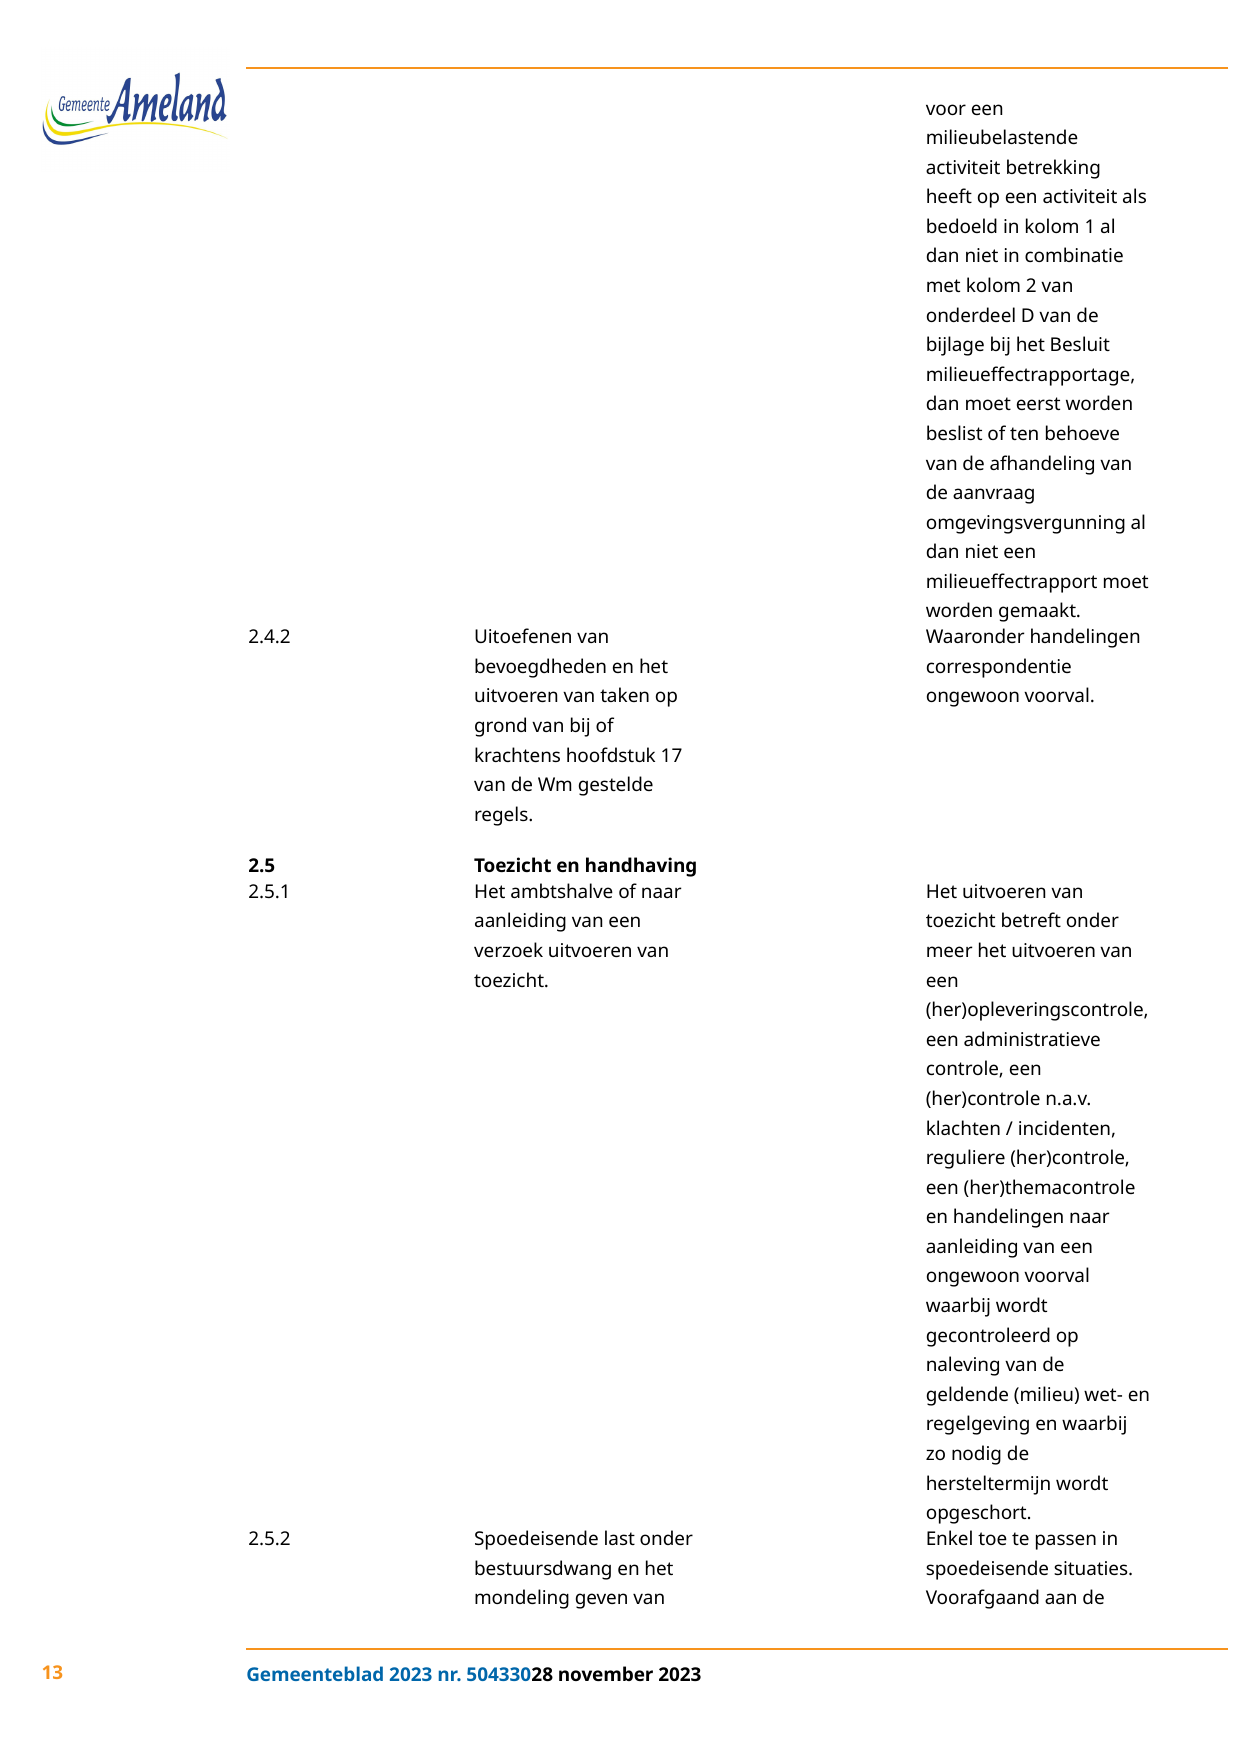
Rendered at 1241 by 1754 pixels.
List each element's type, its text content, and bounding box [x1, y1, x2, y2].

table_cell 2.5.2 [248, 1525, 474, 1610]
table_cell 2.5 [248, 853, 474, 878]
table_cell Het uitvoeren van toezicht betreft onder meer het uitvoeren van een (her)opleveringscontrole, een administratieve controle, een (her)controle n.a.v. klachten / incidenten, reguliere (her)controle, een (her)themacontrole en handelingen naar aanleiding van een ongewoon voorval waarbij wordt gecontroleerd op naleving van de geldende (milieu) wet- en regelgeving en waarbij zo nodig de hersteltermijn wordt opgeschort. [926, 878, 1152, 1525]
table_cell Toezicht en handhaving [474, 853, 700, 878]
table_cell [700, 853, 1152, 878]
table_cell [248, 95, 474, 623]
table_cell 2.5.1 [248, 878, 474, 1525]
table_cell [248, 827, 1152, 852]
table_cell [700, 624, 926, 827]
table_cell 2.4.2 [248, 624, 474, 827]
table_cell [700, 878, 926, 1525]
table_cell [474, 95, 700, 623]
table_cell Uitoefenen van bevoegdheden en het uitvoeren van taken op grond van bij of krachtens hoofdstuk 17 van de Wm gestelde regels. [474, 624, 700, 827]
table_cell [700, 95, 926, 623]
table_cell Enkel toe te passen in spoedeisende situaties. Voorafgaand aan de [926, 1525, 1152, 1610]
picture [41, 47, 231, 172]
table_cell [700, 1525, 926, 1610]
table_cell Spoedeisende last onder bestuursdwang en het mondeling geven van [474, 1525, 700, 1610]
table_cell voor een milieubelastende activiteit betrekking heeft op een activiteit als bedoeld in kolom 1 al dan niet in combinatie met kolom 2 van onderdeel D van de bijlage bij het Besluit milieueffectrapportage, dan moet eerst worden beslist of ten behoeve van de afhandeling van de aanvraag omgevingsvergunning al dan niet een milieueffectrapport moet worden gemaakt. [926, 95, 1152, 623]
table_cell Waaronder handelingen correspondentie ongewoon voorval. [926, 624, 1152, 827]
table_cell Het ambtshalve of naar aanleiding van een verzoek uitvoeren van toezicht. [474, 878, 700, 1525]
